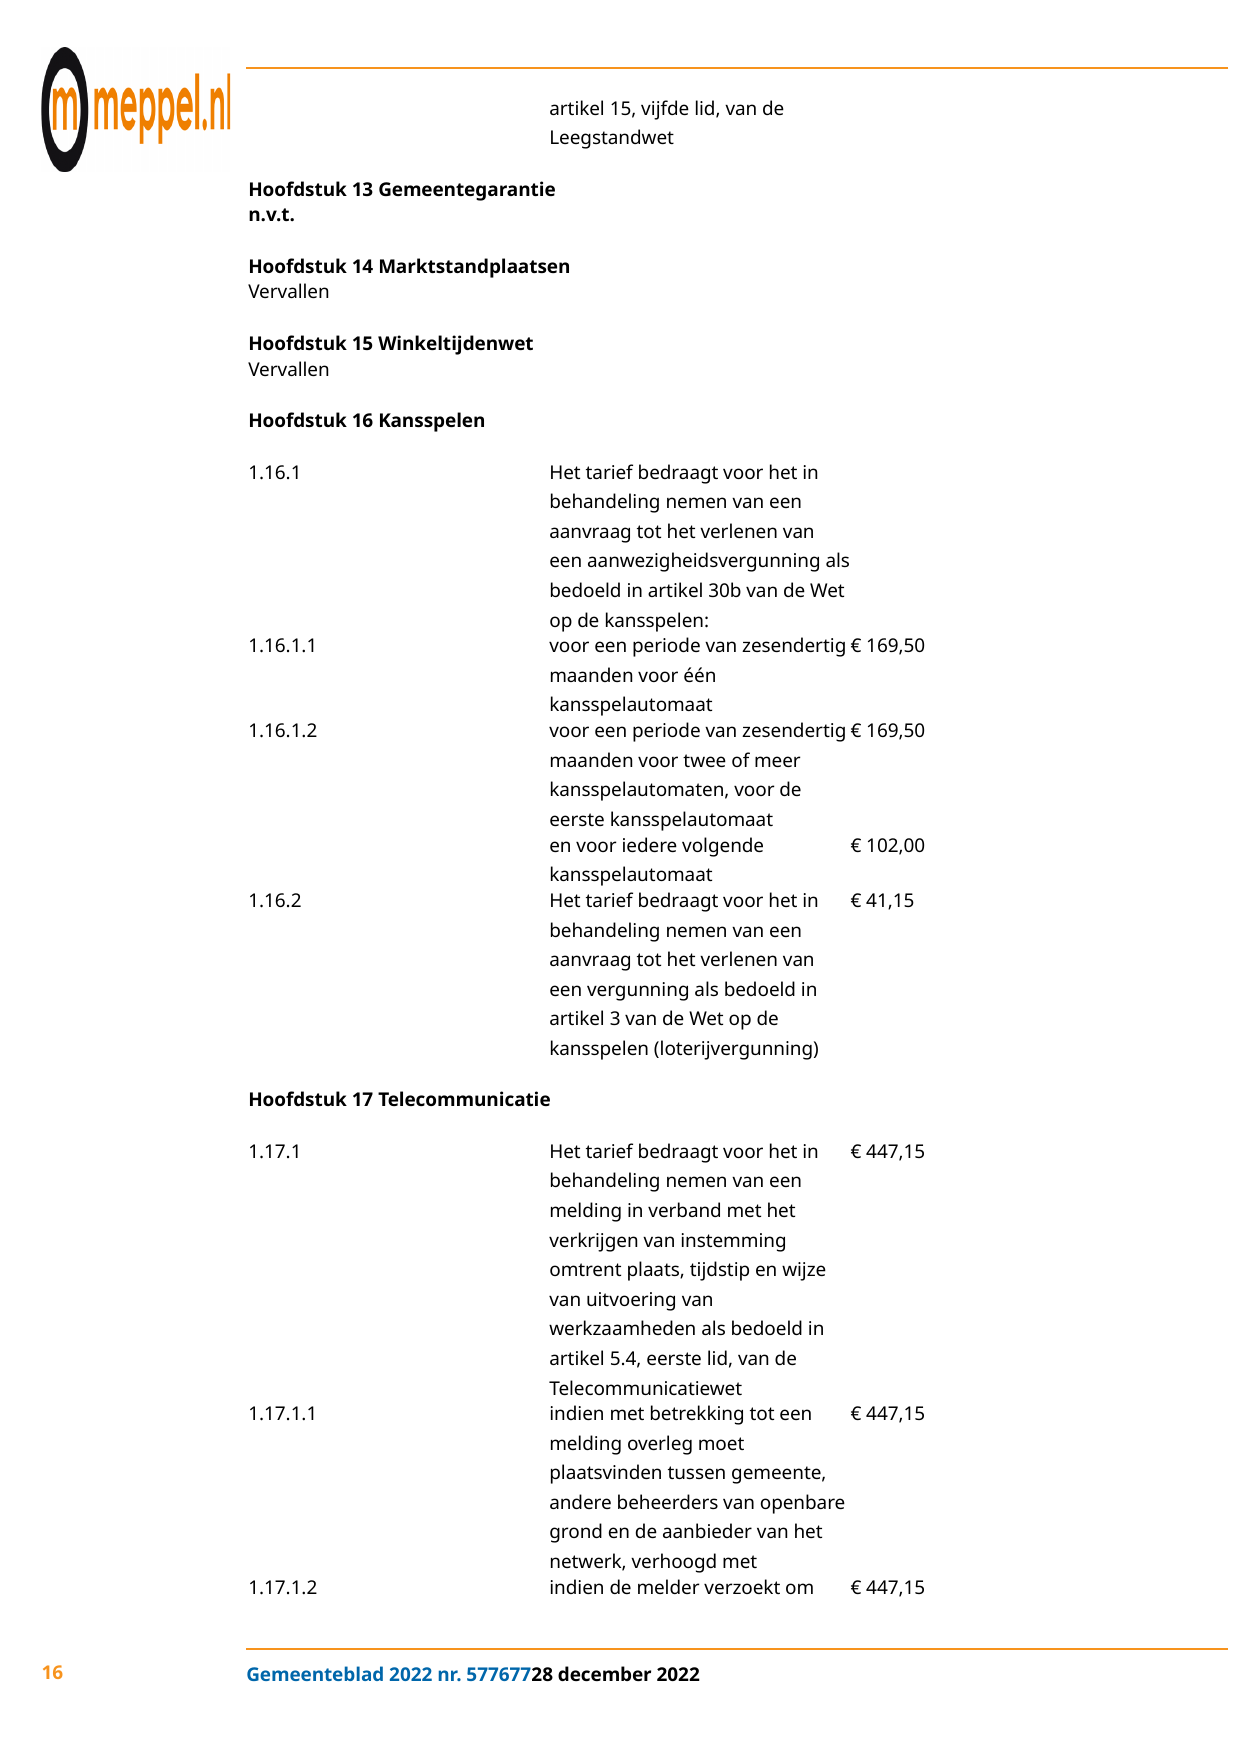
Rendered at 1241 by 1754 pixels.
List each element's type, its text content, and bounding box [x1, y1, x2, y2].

table_cell [549, 1061, 850, 1087]
table_cell [850, 1112, 1152, 1138]
table_cell Hoofdstuk 14 Marktstandplaatsen [248, 253, 850, 279]
table_cell [850, 356, 1152, 382]
table_cell n.v.t. [248, 202, 549, 227]
table_cell 1.17.1.1 [248, 1400, 549, 1574]
table_cell [248, 433, 549, 459]
table_cell [850, 459, 1152, 632]
table_cell € 41,15 [850, 887, 1152, 1061]
table_cell [549, 305, 850, 330]
table_cell [850, 150, 1152, 176]
table_cell 1.17.1.2 [248, 1574, 549, 1600]
table_cell € 102,00 [850, 832, 1152, 887]
table_cell [850, 227, 1152, 253]
table_cell [850, 253, 1152, 279]
table_cell [850, 1087, 1152, 1112]
table_cell € 447,15 [850, 1138, 1152, 1400]
table_cell 1.17.1 [248, 1138, 549, 1400]
table_cell [549, 382, 850, 407]
table_cell Het tarief bedraagt voor het in behandeling nemen van een melding in verband met het verkrijgen van instemming omtrent plaats, tijdstip en wijze van uitvoering van werkzaamheden als bedoeld in artikel 5.4, eerste lid, van de Telecommunicatiewet [549, 1138, 850, 1400]
table_cell Het tarief bedraagt voor het in behandeling nemen van een aanvraag tot het verlenen van een aanwezigheidsvergunning als bedoeld in artikel 30b van de Wet op de kansspelen: [549, 459, 850, 632]
table_cell en voor iedere volgende kansspelautomaat [549, 832, 850, 887]
table_cell € 447,15 [850, 1574, 1152, 1600]
table_cell [549, 1112, 850, 1138]
table_cell indien de melder verzoekt om [549, 1574, 850, 1600]
table_cell voor een periode van zesendertig maanden voor twee of meer kansspelautomaten, voor de eerste kansspelautomaat [549, 718, 850, 832]
table_cell [248, 150, 549, 176]
table_cell Hoofdstuk 17 Telecommunicatie [248, 1087, 850, 1112]
table_cell [850, 305, 1152, 330]
table_cell [248, 1061, 549, 1087]
table_cell [850, 433, 1152, 459]
table_cell 1.16.1 [248, 459, 549, 632]
table_cell [850, 176, 1152, 202]
table_cell [248, 382, 549, 407]
table_cell voor een periode van zesendertig maanden voor één kansspelautomaat [549, 633, 850, 717]
table_cell € 447,15 [850, 1400, 1152, 1574]
table_cell [850, 408, 1152, 433]
table_cell [850, 382, 1152, 407]
table_cell [850, 279, 1152, 304]
table_cell [850, 1061, 1152, 1087]
table_cell [850, 202, 1152, 227]
table_cell [549, 279, 850, 304]
picture [41, 47, 231, 172]
table_cell [248, 227, 549, 253]
table_cell 1.16.2 [248, 887, 549, 1061]
table_cell [549, 202, 850, 227]
table_cell [549, 150, 850, 176]
table_cell Het tarief bedraagt voor het in behandeling nemen van een aanvraag tot het verlenen van een vergunning als bedoeld in artikel 3 van de Wet op de kansspelen (loterijvergunning) [549, 887, 850, 1061]
table_cell 1.16.1.2 [248, 718, 549, 887]
table_cell € 169,50 [850, 718, 1152, 832]
table_cell Vervallen [248, 356, 549, 382]
table_cell € 169,50 [850, 633, 1152, 717]
table_cell [549, 227, 850, 253]
table_cell 1.16.1.1 [248, 633, 549, 717]
table_cell [549, 356, 850, 382]
table_cell [248, 95, 549, 150]
table_cell [248, 305, 549, 330]
table_cell Hoofdstuk 15 Winkeltijdenwet [248, 330, 850, 356]
table_cell Vervallen [248, 279, 549, 304]
table_cell [850, 95, 1152, 150]
table_cell Hoofdstuk 16 Kansspelen [248, 408, 850, 433]
table_cell Hoofdstuk 13 Gemeentegarantie [248, 176, 850, 202]
table_cell indien met betrekking tot een melding overleg moet plaatsvinden tussen gemeente, andere beheerders van openbare grond en de aanbieder van het netwerk, verhoogd met [549, 1400, 850, 1574]
table_cell [850, 330, 1152, 356]
table_cell [549, 433, 850, 459]
table_cell [248, 1112, 549, 1138]
table_cell artikel 15, vijfde lid, van de Leegstandwet [549, 95, 850, 150]
